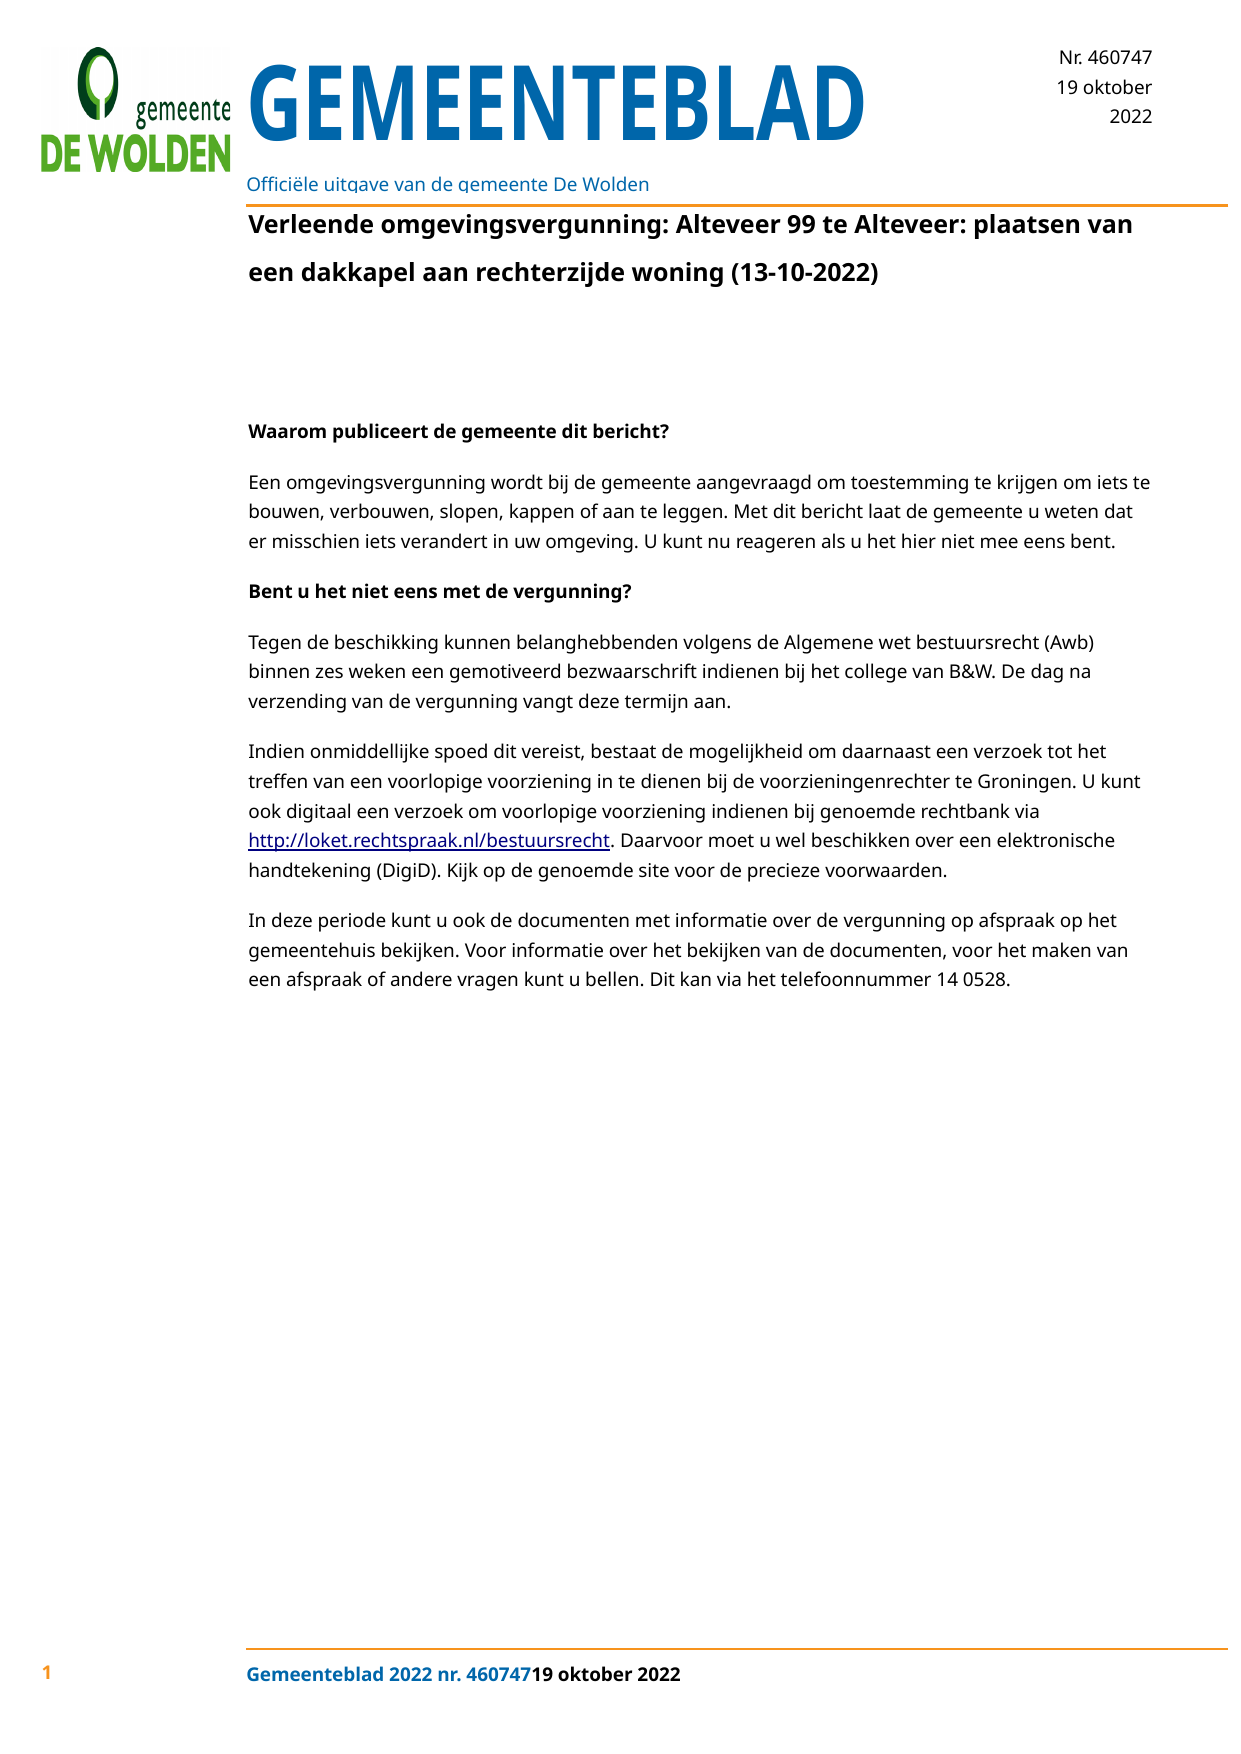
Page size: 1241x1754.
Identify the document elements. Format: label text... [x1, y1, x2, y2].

text Indien onmiddellijke spoed dit vereist, bestaat de mogelijkheid om daarnaast een verzoek tot het treffen van een voorlopige voorziening in te dienen bij de voorzieningenrechter te Groningen. U kunt ook digitaal een verzoek om voorlopige voorziening indienen bij genoemde rechtbank via http://loket.rechtspraak.nl/bestuursrecht. Daarvoor moet u wel beschikken over een elektronische handtekening (DigiD). Kijk op de genoemde site voor de precieze voorwaarden. [248, 739, 1152, 883]
text In deze periode kunt u ook de documenten met informatie over de vergunning op afspraak op het gemeentehuis bekijken. Voor informatie over het bekijken van de documenten, voor het maken van een afspraak of andere vragen kunt u bellen. Dit kan via het telefoonnummer 14 0528. [248, 907, 1152, 992]
text Tegen de beschikking kunnen belanghebbenden volgens de Algemene wet bestuursrecht (Awb) binnen zes weken een gemotiveerd bezwaarschrift indienen bij het college van B&W. De dag na verzending van de vergunning vangt deze termijn aan. [248, 629, 1152, 714]
text Waarom publiceert de gemeente dit bericht? [248, 419, 1152, 444]
picture [41, 47, 231, 172]
text Verleende omgevingsvergunning: Alteveer 99 te Alteveer: plaatsen van een dakkapel aan rechterzijde woning (13-10-2022) [248, 207, 1152, 288]
text Bent u het niet eens met de vergunning? [248, 579, 1152, 604]
text Een omgevingsvergunning wordt bij de gemeente aangevraagd om toestemming te krijgen om iets te bouwen, verbouwen, slopen, kappen of aan te leggen. Met dit bericht laat de gemeente u weten dat er misschien iets verandert in uw omgeving. U kunt nu reageren als u het hier niet mee eens bent. [248, 469, 1152, 554]
